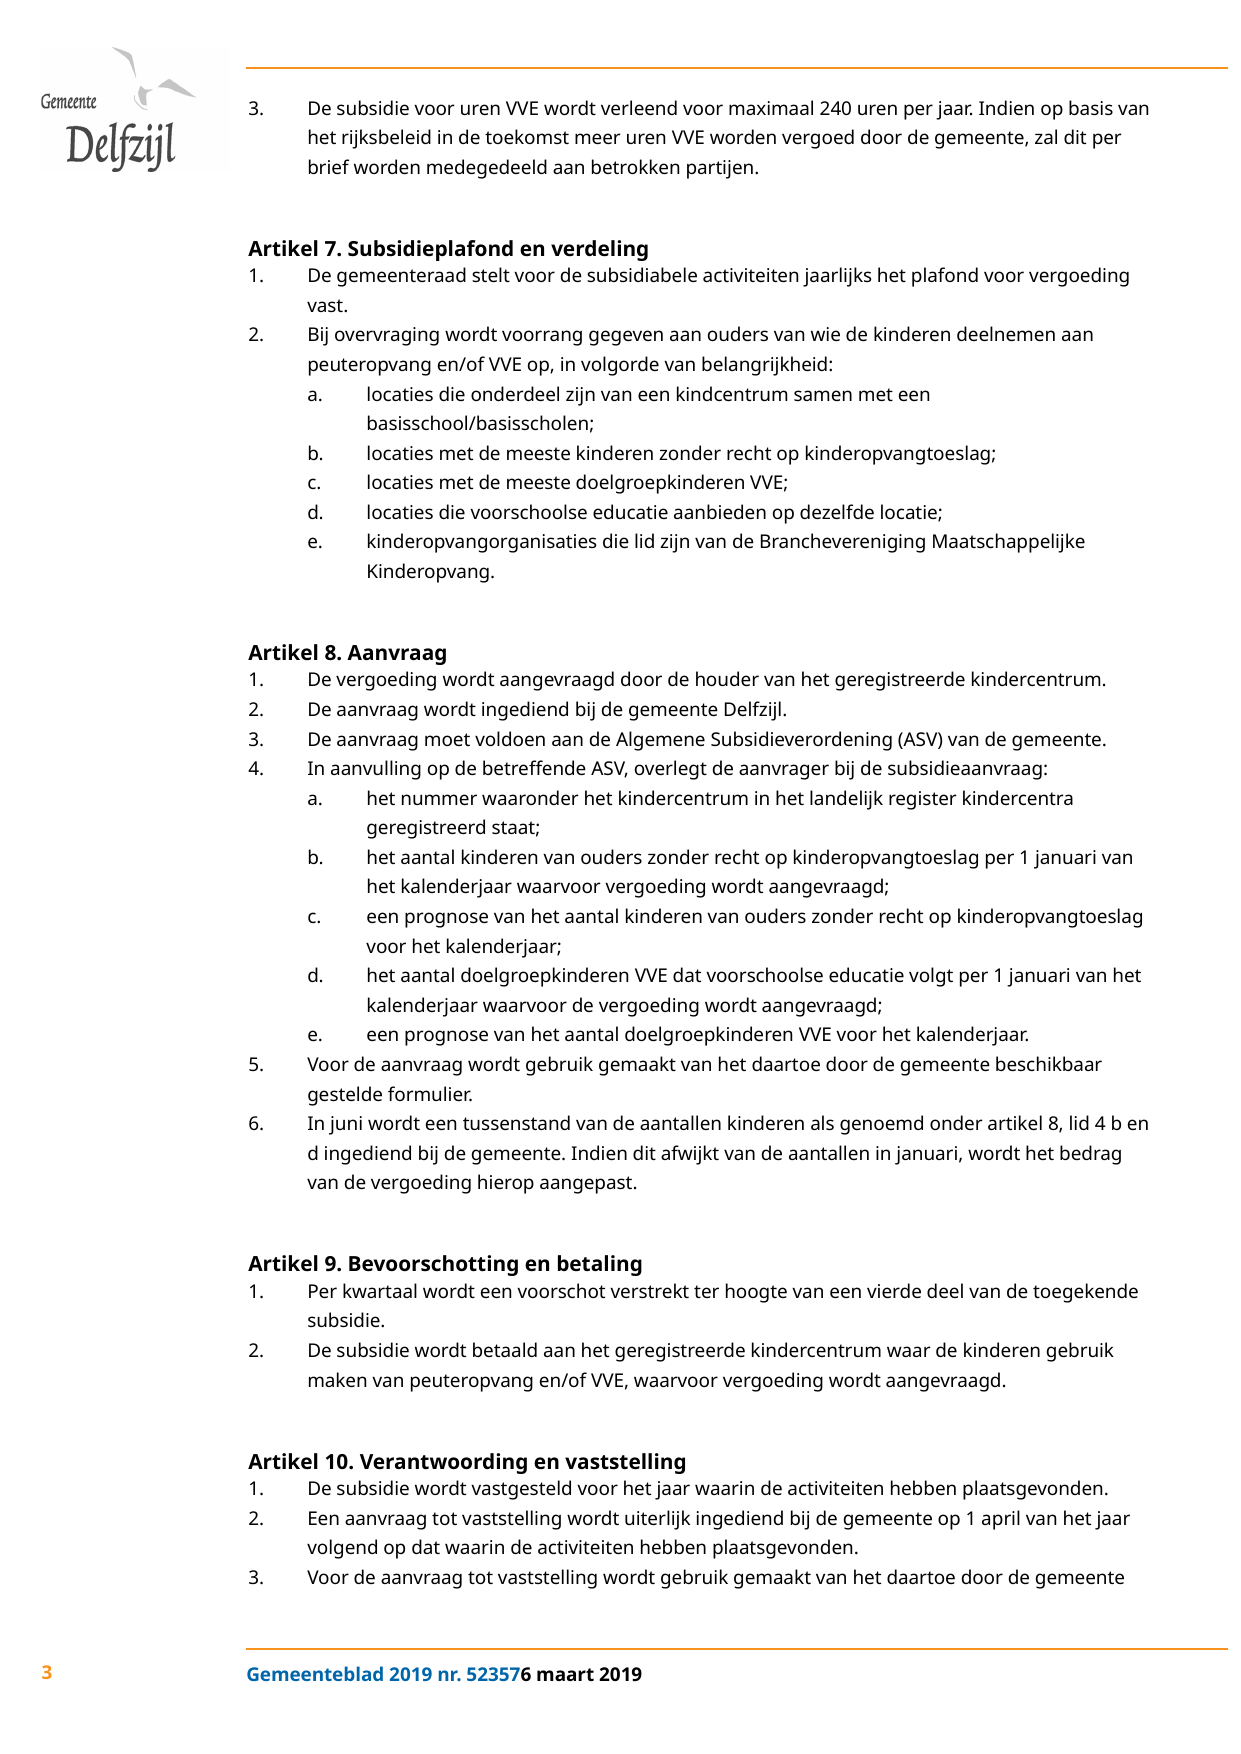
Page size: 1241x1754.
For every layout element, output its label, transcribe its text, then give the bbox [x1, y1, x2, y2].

list In aanvulling op de betreffende ASV, overlegt de aanvrager bij de subsidieaanvraag: [248, 755, 1152, 781]
list het aantal doelgroepkinderen VVE dat voorschoolse educatie volgt per 1 januari van het kalenderjaar waarvoor de vergoeding wordt aangevraagd; [307, 962, 1152, 1018]
list Een aanvraag tot vaststelling wordt uiterlijk ingediend bij de gemeente op 1 april van het jaar volgend op dat waarin de activiteiten hebben plaatsgevonden. [248, 1505, 1152, 1560]
list De gemeenteraad stelt voor de subsidiabele activiteiten jaarlijks het plafond voor vergoeding vast. [248, 262, 1152, 318]
list De vergoeding wordt aangevraagd door de houder van het geregistreerde kindercentrum. [248, 667, 1152, 692]
list Bij overvraging wordt voorrang gegeven aan ouders van wie de kinderen deelnemen aan peuteropvang en/of VVE op, in volgorde van belangrijkheid: [248, 322, 1152, 377]
list locaties met de meeste kinderen zonder recht op kinderopvangtoeslag; [307, 440, 1152, 466]
list locaties met de meeste doelgroepkinderen VVE; [307, 469, 1152, 495]
text Artikel 10. Verantwoording en vaststelling [248, 1447, 1152, 1475]
text Artikel 8. Aanvraag [248, 638, 1152, 667]
list het aantal kinderen van ouders zonder recht op kinderopvangtoeslag per 1 januari van het kalenderjaar waarvoor vergoeding wordt aangevraagd; [307, 844, 1152, 899]
list Per kwartaal wordt een voorschot verstrekt ter hoogte van een vierde deel van de toegekende subsidie. [248, 1278, 1152, 1333]
list locaties die onderdeel zijn van een kindcentrum samen met een basisschool/basisscholen; [307, 381, 1152, 436]
list locaties die voorschoolse educatie aanbieden op dezelfde locatie; [307, 499, 1152, 525]
picture [41, 47, 231, 172]
text Artikel 7. Subsidieplafond en verdeling [248, 234, 1152, 262]
list De aanvraag moet voldoen aan de Algemene Subsidieverordening (ASV) van de gemeente. [248, 726, 1152, 752]
list een prognose van het aantal doelgroepkinderen VVE voor het kalenderjaar. [307, 1022, 1152, 1047]
text Artikel 9. Bevoorschotting en betaling [248, 1249, 1152, 1278]
list Voor de aanvraag tot vaststelling wordt gebruik gemaakt van het daartoe door de gemeente [248, 1564, 1152, 1590]
list een prognose van het aantal kinderen van ouders zonder recht op kinderopvangtoeslag voor het kalenderjaar; [307, 903, 1152, 959]
list De aanvraag wordt ingediend bij de gemeente Delfzijl. [248, 696, 1152, 722]
list De subsidie wordt betaald aan het geregistreerde kindercentrum waar de kinderen gebruik maken van peuteropvang en/of VVE, waarvoor vergoeding wordt aangevraagd. [248, 1337, 1152, 1392]
list De subsidie wordt vastgesteld voor het jaar waarin de activiteiten hebben plaatsgevonden. [248, 1475, 1152, 1501]
list In juni wordt een tussenstand van de aantallen kinderen als genoemd onder artikel 8, lid 4 b en d ingediend bij de gemeente. Indien dit afwijkt van de aantallen in januari, wordt het bedrag van de vergoeding hierop aangepast. [248, 1110, 1152, 1195]
list Voor de aanvraag wordt gebruik gemaakt van het daartoe door de gemeente beschikbaar gestelde formulier. [248, 1051, 1152, 1107]
list het nummer waaronder het kindercentrum in het landelijk register kindercentra geregistreerd staat; [307, 785, 1152, 840]
list De subsidie voor uren VVE wordt verleend voor maximaal 240 uren per jaar. Indien op basis van het rijksbeleid in de toekomst meer uren VVE worden vergoed door de gemeente, zal dit per brief worden medegedeeld aan betrokken partijen. [248, 95, 1152, 180]
list kinderopvangorganisaties die lid zijn van de Branchevereniging Maatschappelijke Kinderopvang. [307, 529, 1152, 584]
